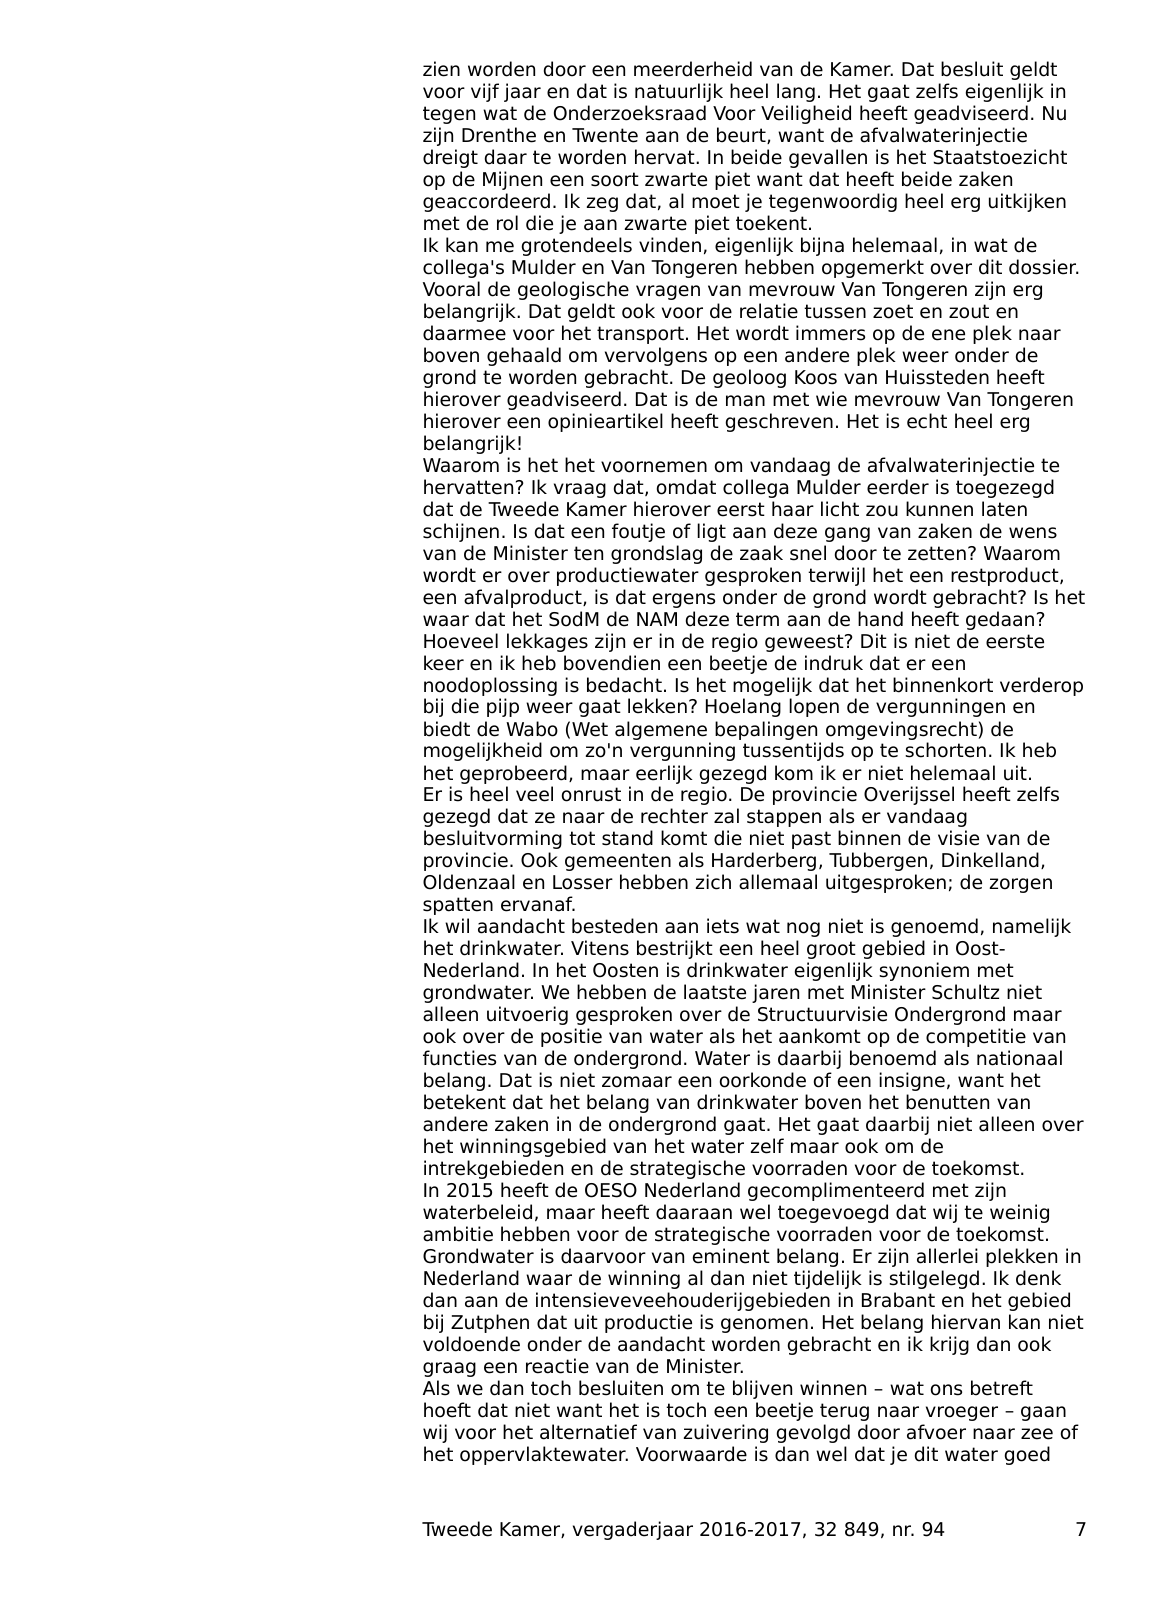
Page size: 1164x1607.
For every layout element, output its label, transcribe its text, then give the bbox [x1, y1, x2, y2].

text Er is heel veel onrust in de regio. De provincie Overijssel heeft zelfs gezegd dat ze naar de rechter zal stappen als er vandaag besluitvorming tot stand komt die niet past binnen de visie van de provincie. Ook gemeenten als Harderberg, Tubbergen, Dinkelland, Oldenzaal en Losser hebben zich allemaal uitgesproken; de zorgen spatten ervanaf. [422, 784, 1087, 916]
text Als we dan toch besluiten om te blijven winnen – wat ons betreft hoeft dat niet want het is toch een beetje terug naar vroeger – gaan wij voor het alternatief van zuivering gevolgd door afvoer naar zee of het oppervlaktewater. Voorwaarde is dan wel dat je dit water goed [422, 1378, 1087, 1466]
text zien worden door een meerderheid van de Kamer. Dat besluit geldt voor vijf jaar en dat is natuurlijk heel lang. Het gaat zelfs eigenlijk in tegen wat de Onderzoeksraad Voor Veiligheid heeft geadviseerd. Nu zijn Drenthe en Twente aan de beurt, want de afvalwaterinjectie dreigt daar te worden hervat. In beide gevallen is het Staatstoezicht op de Mijnen een soort zwarte piet want dat heeft beide zaken geaccordeerd. Ik zeg dat, al moet je tegenwoordig heel erg uitkijken met de rol die je aan zwarte piet toekent. [422, 59, 1087, 235]
text Ik wil aandacht besteden aan iets wat nog niet is genoemd, namelijk het drinkwater. Vitens bestrijkt een heel groot gebied in Oost-Nederland. In het Oosten is drinkwater eigenlijk synoniem met grondwater. We hebben de laatste jaren met Minister Schultz niet alleen uitvoerig gesproken over de Structuurvisie Ondergrond maar ook over de positie van water als het aankomt op de competitie van functies van de ondergrond. Water is daarbij benoemd als nationaal belang. Dat is niet zomaar een oorkonde of een insigne, want het betekent dat het belang van drinkwater boven het benutten van andere zaken in de ondergrond gaat. Het gaat daarbij niet alleen over het winningsgebied van het water zelf maar ook om de intrekgebieden en de strategische voorraden voor de toekomst. [422, 916, 1087, 1180]
text Waarom is het het voornemen om vandaag de afvalwaterinjectie te hervatten? Ik vraag dat, omdat collega Mulder eerder is toegezegd dat de Tweede Kamer hierover eerst haar licht zou kunnen laten schijnen. Is dat een foutje of ligt aan deze gang van zaken de wens van de Minister ten grondslag de zaak snel door te zetten? Waarom wordt er over productiewater gesproken terwijl het een restproduct, een afvalproduct, is dat ergens onder de grond wordt gebracht? Is het waar dat het SodM de NAM deze term aan de hand heeft gedaan? Hoeveel lekkages zijn er in de regio geweest? Dit is niet de eerste keer en ik heb bovendien een beetje de indruk dat er een noodoplossing is bedacht. Is het mogelijk dat het binnenkort verderop bij die pijp weer gaat lekken? Hoelang lopen de vergunningen en biedt de Wabo (Wet algemene bepalingen omgevingsrecht) de mogelijkheid om zo'n vergunning tussentijds op te schorten. Ik heb het geprobeerd, maar eerlijk gezegd kom ik er niet helemaal uit. [422, 455, 1087, 784]
text In 2015 heeft de OESO Nederland gecomplimenteerd met zijn waterbeleid, maar heeft daaraan wel toegevoegd dat wij te weinig ambitie hebben voor de strategische voorraden voor de toekomst. Grondwater is daarvoor van eminent belang. Er zijn allerlei plekken in Nederland waar de winning al dan niet tijdelijk is stilgelegd. Ik denk dan aan de intensieveveehouderijgebieden in Brabant en het gebied bij Zutphen dat uit productie is genomen. Het belang hiervan kan niet voldoende onder de aandacht worden gebracht en ik krijg dan ook graag een reactie van de Minister. [422, 1180, 1087, 1378]
text Ik kan me grotendeels vinden, eigenlijk bijna helemaal, in wat de collega's Mulder en Van Tongeren hebben opgemerkt over dit dossier. Vooral de geologische vragen van mevrouw Van Tongeren zijn erg belangrijk. Dat geldt ook voor de relatie tussen zoet en zout en daarmee voor het transport. Het wordt immers op de ene plek naar boven gehaald om vervolgens op een andere plek weer onder de grond te worden gebracht. De geoloog Koos van Huissteden heeft hierover geadviseerd. Dat is de man met wie mevrouw Van Tongeren hierover een opinieartikel heeft geschreven. Het is echt heel erg belangrijk! [422, 235, 1087, 455]
